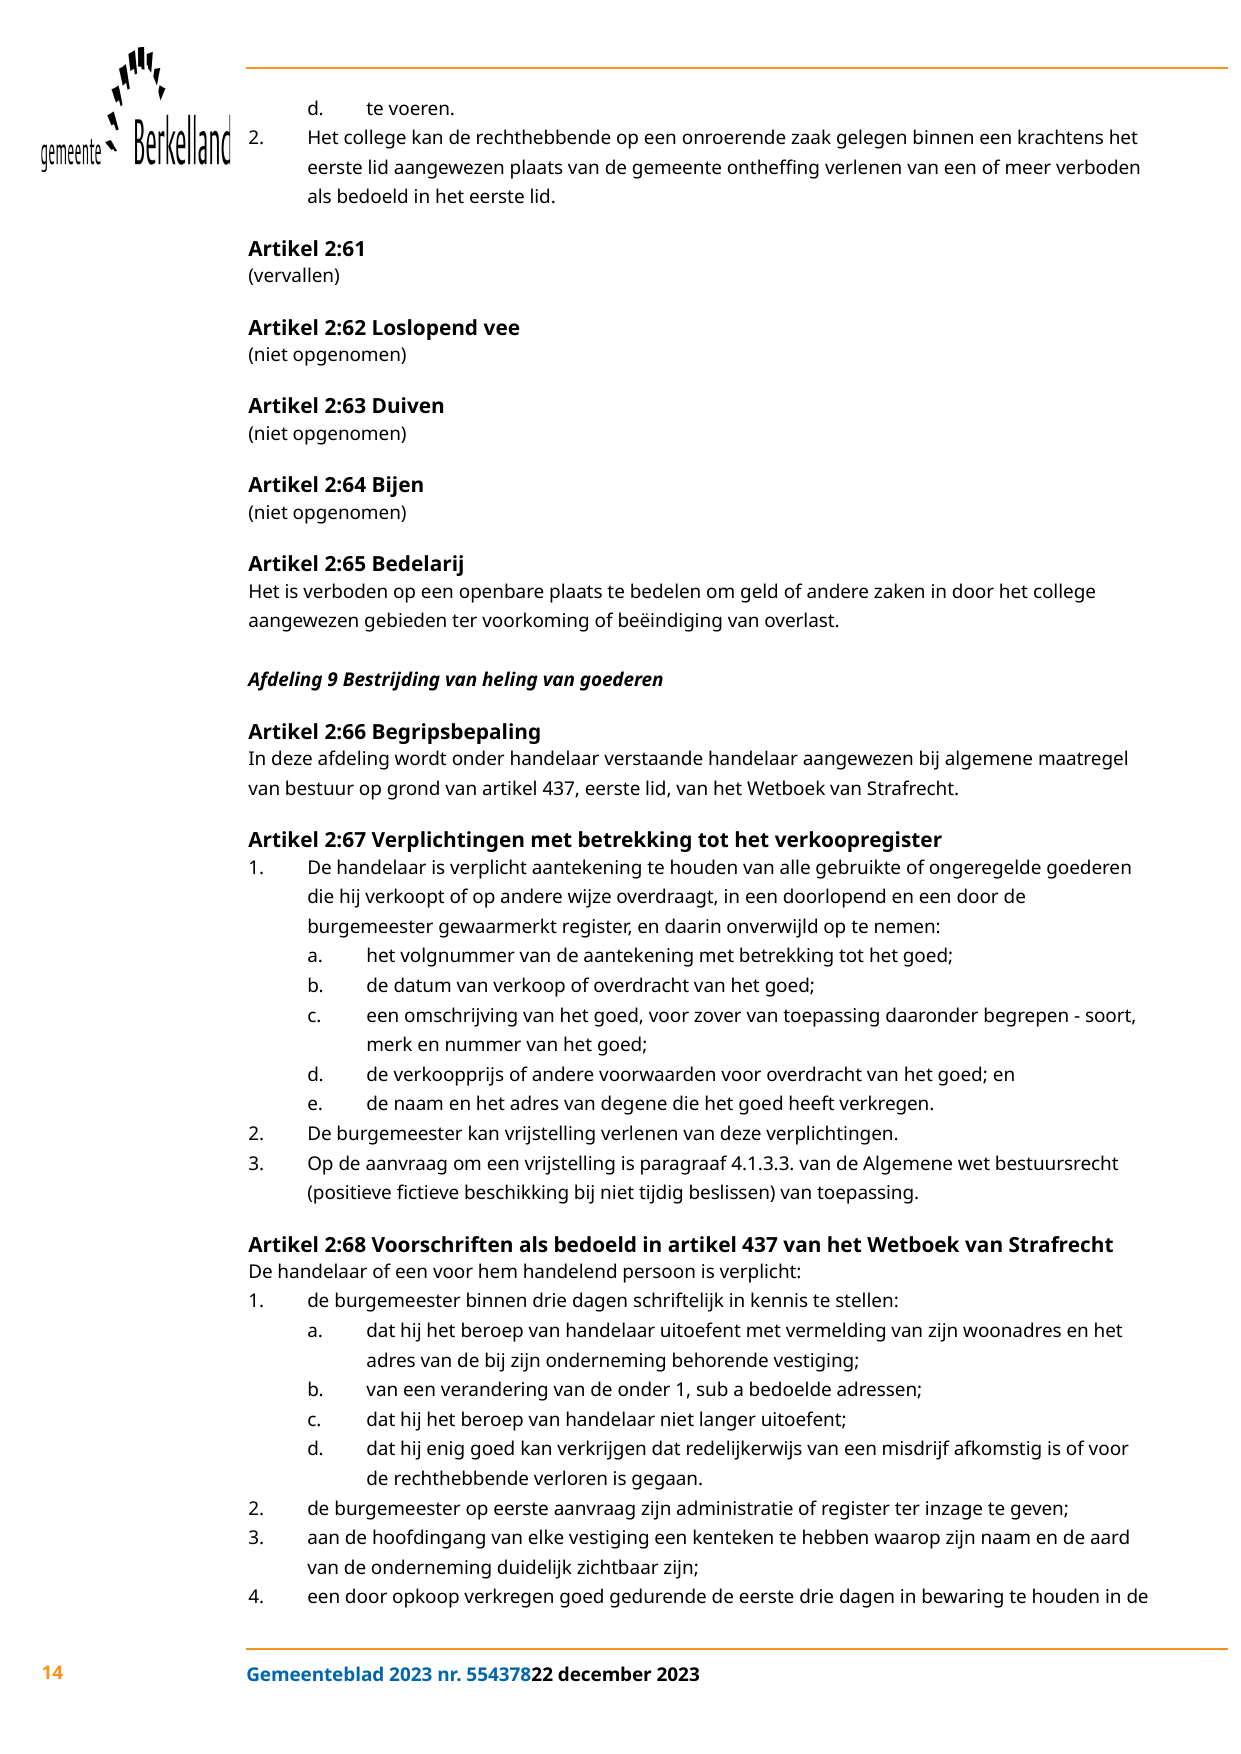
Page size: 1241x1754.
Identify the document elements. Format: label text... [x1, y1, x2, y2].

text (niet opgenomen) [248, 341, 1152, 367]
list dat hij het beroep van handelaar niet langer uitoefent; [307, 1406, 1152, 1432]
text (vervallen) [248, 262, 1152, 288]
list te voeren. [307, 95, 1152, 121]
list aan de hoofdingang van elke vestiging een kenteken te hebben waarop zijn naam en de aard van de onderneming duidelijk zichtbaar zijn; [248, 1524, 1152, 1580]
list de datum van verkoop of overdracht van het goed; [307, 972, 1152, 998]
text De handelaar of een voor hem handelend persoon is verplicht: [248, 1258, 1152, 1284]
text Artikel 2:61 [248, 234, 1152, 262]
text (niet opgenomen) [248, 499, 1152, 525]
list De burgemeester kan vrijstelling verlenen van deze verplichtingen. [248, 1120, 1152, 1146]
text Artikel 2:63 Duiven [248, 392, 1152, 420]
text (niet opgenomen) [248, 420, 1152, 446]
list de naam en het adres van degene die het goed heeft verkregen. [307, 1091, 1152, 1116]
list een omschrijving van het goed, voor zover van toepassing daaronder begrepen - soort, merk en nummer van het goed; [307, 1002, 1152, 1057]
list dat hij enig goed kan verkrijgen dat redelijkerwijs van een misdrijf afkomstig is of voor de rechthebbende verloren is gegaan. [307, 1436, 1152, 1491]
text Artikel 2:66 Begripsbepaling [248, 717, 1152, 745]
text Artikel 2:68 Voorschriften als bedoeld in artikel 437 van het Wetboek van Strafrecht [248, 1230, 1152, 1258]
list dat hij het beroep van handelaar uitoefent met vermelding van zijn woonadres en het adres van de bij zijn onderneming behorende vestiging; [307, 1317, 1152, 1373]
text Artikel 2:62 Loslopend vee [248, 313, 1152, 341]
picture [41, 47, 231, 172]
list de verkoopprijs of andere voorwaarden voor overdracht van het goed; en [307, 1061, 1152, 1087]
list van een verandering van de onder 1, sub a bedoelde adressen; [307, 1376, 1152, 1402]
list Op de aanvraag om een vrijstelling is paragraaf 4.1.3.3. van de Algemene wet bestuursrecht (positieve fictieve beschikking bij niet tijdig beslissen) van toepassing. [248, 1150, 1152, 1205]
text Artikel 2:64 Bijen [248, 471, 1152, 499]
text Artikel 2:67 Verplichtingen met betrekking tot het verkoopregister [248, 825, 1152, 854]
text Artikel 2:65 Bedelarij [248, 549, 1152, 578]
list Het college kan de rechthebbende op een onroerende zaak gelegen binnen een krachtens het eerste lid aangewezen plaats van de gemeente ontheffing verlenen van een of meer verboden als bedoeld in het eerste lid. [248, 124, 1152, 209]
text Afdeling 9 Bestrijding van heling van goederen [248, 667, 1152, 692]
list de burgemeester op eerste aanvraag zijn administratie of register ter inzage te geven; [248, 1495, 1152, 1521]
list het volgnummer van de aantekening met betrekking tot het goed; [307, 943, 1152, 968]
text In deze afdeling wordt onder handelaar verstaande handelaar aangewezen bij algemene maatregel van bestuur op grond van artikel 437, eerste lid, van het Wetboek van Strafrecht. [248, 745, 1152, 801]
list De handelaar is verplicht aantekening te houden van alle gebruikte of ongeregelde goederen die hij verkoopt of op andere wijze overdraagt, in een doorlopend en een door de burgemeester gewaarmerkt register, en daarin onverwijld op te nemen: [248, 854, 1152, 939]
list de burgemeester binnen drie dagen schriftelijk in kennis te stellen: [248, 1288, 1152, 1313]
text Het is verboden op een openbare plaats te bedelen om geld of andere zaken in door het college aangewezen gebieden ter voorkoming of beëindiging van overlast. [248, 578, 1152, 633]
list een door opkoop verkregen goed gedurende de eerste drie dagen in bewaring te houden in de [248, 1583, 1152, 1609]
